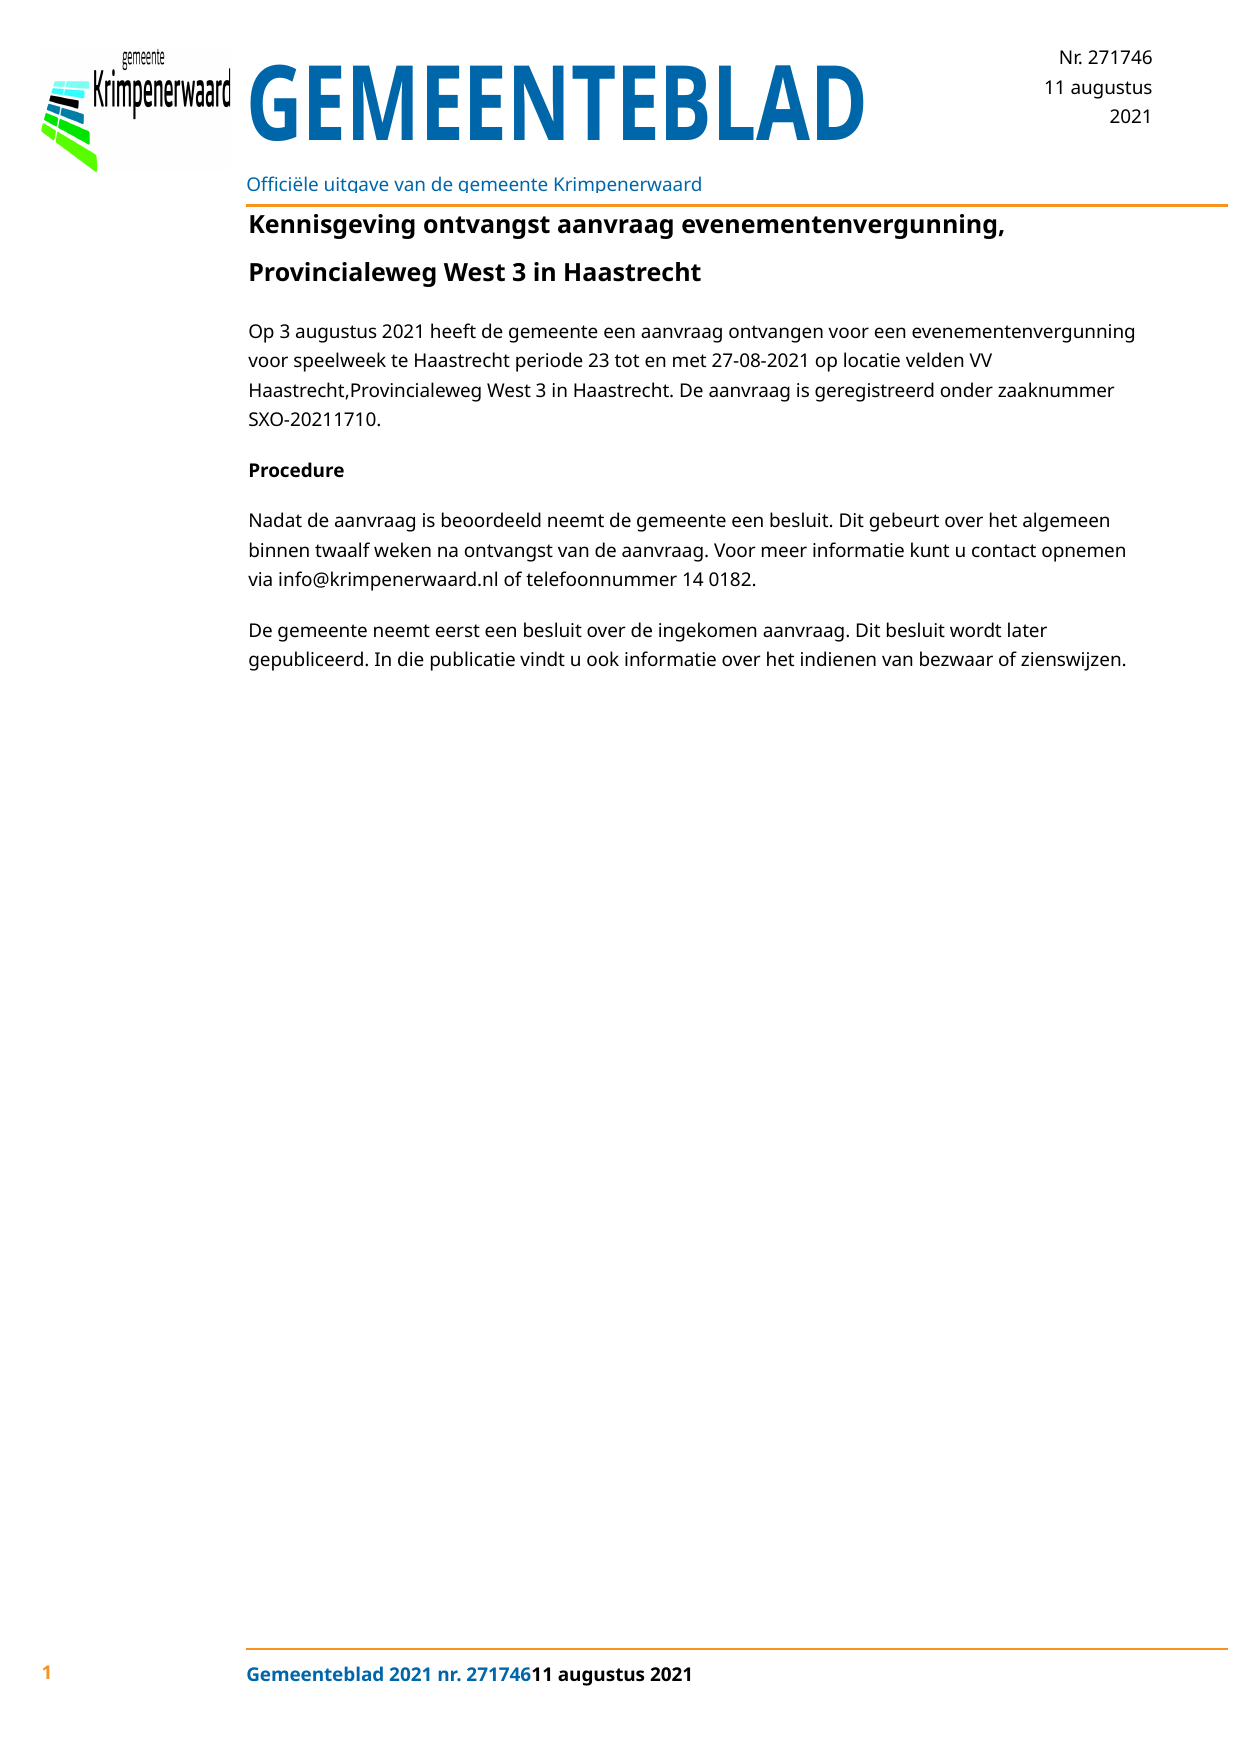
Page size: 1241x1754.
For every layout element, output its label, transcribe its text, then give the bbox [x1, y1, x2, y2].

picture [41, 47, 231, 172]
text Kennisgeving ontvangst aanvraag evenementenvergunning, Provincialeweg West 3 in Haastrecht [248, 207, 1152, 288]
text Nadat de aanvraag is beoordeeld neemt de gemeente een besluit. Dit gebeurt over het algemeen binnen twaalf weken na ontvangst van de aanvraag. Voor meer informatie kunt u contact opnemen via info@krimpenerwaard.nl of telefoonnummer 14 0182. [248, 507, 1152, 592]
text De gemeente neemt eerst een besluit over de ingekomen aanvraag. Dit besluit wordt later gepubliceerd. In die publicatie vindt u ook informatie over het indienen van bezwaar of zienswijzen. [248, 617, 1152, 672]
text Procedure [248, 457, 1152, 483]
text Op 3 augustus 2021 heeft de gemeente een aanvraag ontvangen voor een evenementenvergunning voor speelweek te Haastrecht periode 23 tot en met 27-08-2021 op locatie velden VV Haastrecht,Provincialeweg West 3 in Haastrecht. De aanvraag is geregistreerd onder zaaknummer SXO-20211710. [248, 318, 1152, 432]
